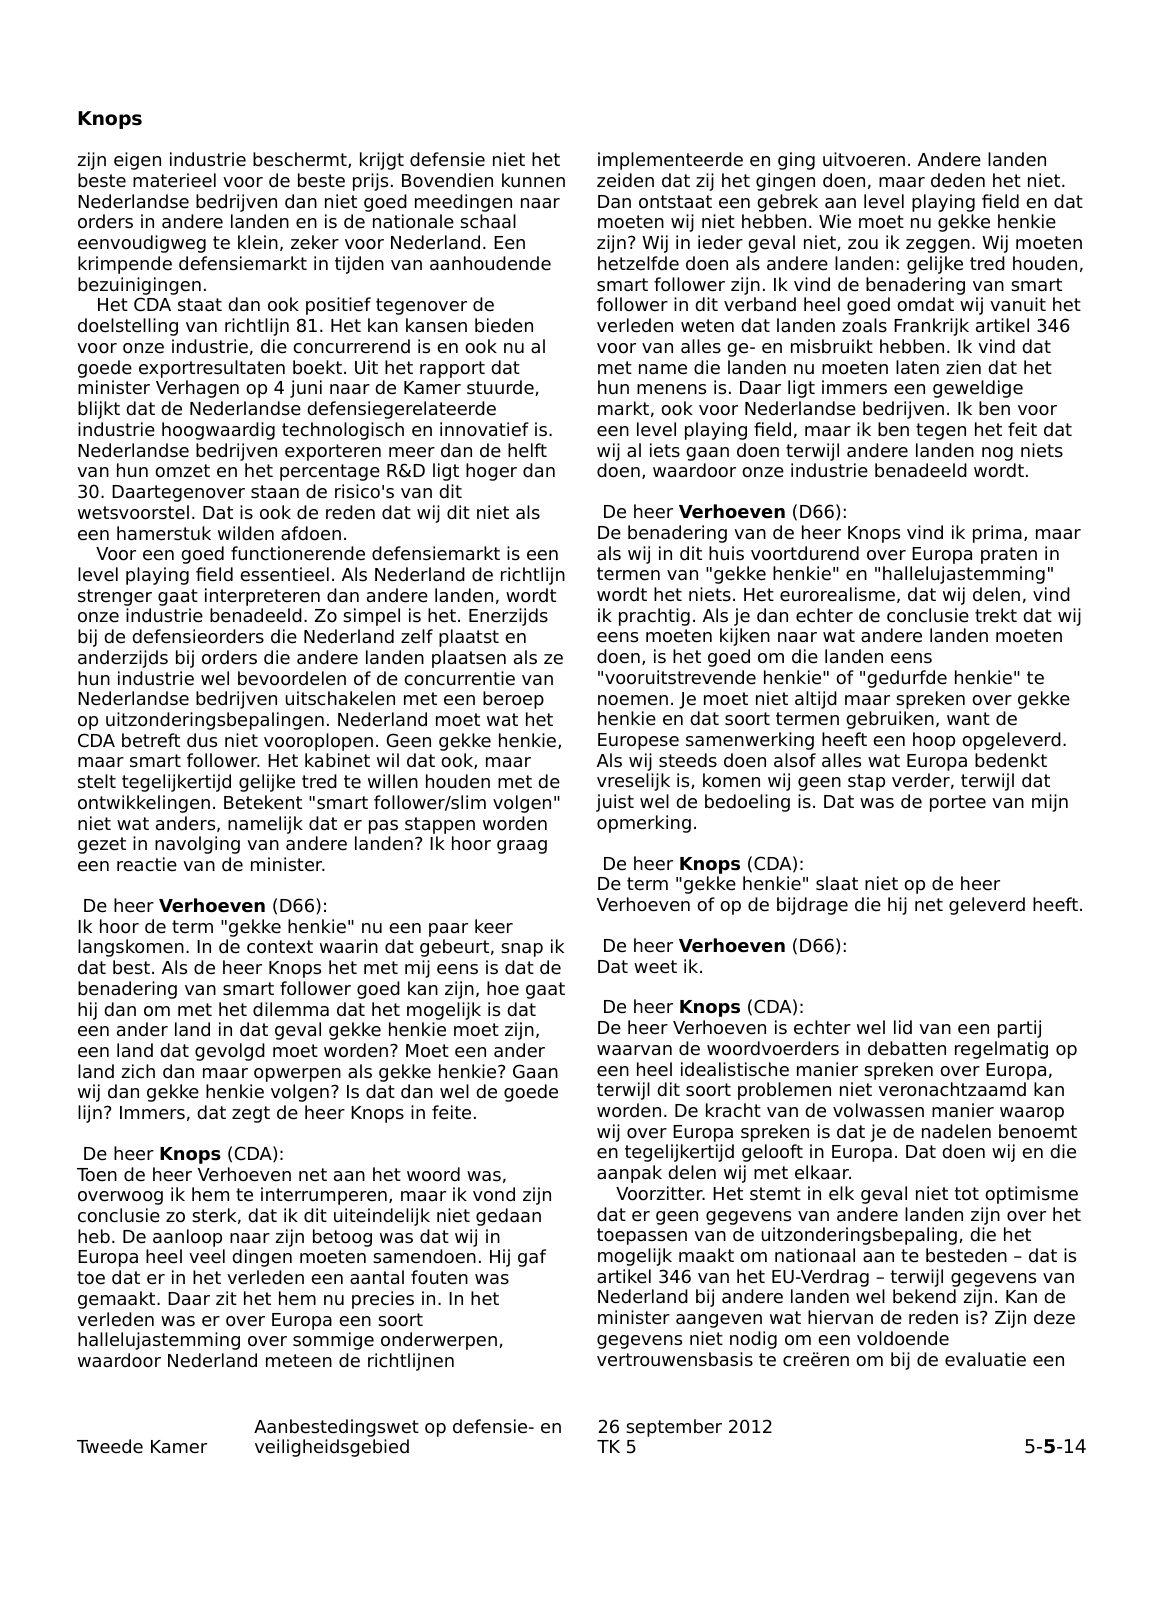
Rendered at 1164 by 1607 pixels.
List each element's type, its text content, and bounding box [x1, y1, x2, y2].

text De heer Verhoeven (D66): [596, 502, 1087, 523]
text De heer Verhoeven (D66): [596, 936, 1087, 956]
text De heer Verhoeven (D66): [77, 896, 567, 916]
text Ik hoor de term "gekke henkie" nu een paar keer langskomen. In de context waarin dat gebeurt, snap ik dat best. Als de heer Knops het met mij eens is dat de benadering van smart follower goed kan zijn, hoe gaat hij dan om met het dilemma dat het mogelijk is dat een ander land in dat geval gekke henkie moet zijn, een land dat gevolgd moet worden? Moet een ander land zich dan maar opwerpen als gekke henkie? Gaan wij dan gekke henkie volgen? Is dat dan wel de goede lijn? Immers, dat zegt de heer Knops in feite. [77, 916, 567, 1124]
text Voor een goed functionerende defensiemarkt is een level playing field essentieel. Als Nederland de richtlijn strenger gaat interpreteren dan andere landen, wordt onze industrie benadeeld. Zo simpel is het. Enerzijds bij de defensieorders die Nederland zelf plaatst en anderzijds bij orders die andere landen plaatsen als ze hun industrie wel bevoordelen of de concurrentie van Nederlandse bedrijven uitschakelen met een beroep op uitzonderingsbepalingen. Nederland moet wat het CDA betreft dus niet vooroplopen. Geen gekke henkie, maar smart follower. Het kabinet wil dat ook, maar stelt tegelijkertijd gelijke tred te willen houden met de ontwikkelingen. Betekent "smart follower/slim volgen" niet wat anders, namelijk dat er pas stappen worden gezet in navolging van andere landen? Ik hoor graag een reactie van de minister. [77, 544, 567, 876]
text De heer Knops (CDA): [596, 853, 1087, 874]
text zijn eigen industrie beschermt, krijgt defensie niet het beste materieel voor de beste prijs. Bovendien kunnen Nederlandse bedrijven dan niet goed meedingen naar orders in andere landen en is de nationale schaal eenvoudigweg te klein, zeker voor Nederland. Een krimpende defensiemarkt in tijden van aanhoudende bezuinigingen. [77, 150, 567, 295]
text Dat weet ik. [596, 956, 1087, 977]
text De heer Knops (CDA): [596, 997, 1087, 1018]
text De term "gekke henkie" slaat niet op de heer Verhoeven of op de bijdrage die hij net geleverd heeft. [596, 874, 1087, 916]
text Voorzitter. Het stemt in elk geval niet tot optimisme dat er geen gegevens van andere landen zijn over het toepassen van de uitzonderingsbepaling, die het mogelijk maakt om nationaal aan te besteden – dat is artikel 346 van het EU-Verdrag – terwijl gegevens van Nederland bij andere landen wel bekend zijn. Kan de minister aangeven wat hiervan de reden is? Zijn deze gegevens niet nodig om een voldoende vertrouwensbasis te creëren om bij de evaluatie een [596, 1184, 1087, 1370]
text Het CDA staat dan ook positief tegenover de doelstelling van richtlijn 81. Het kan kansen bieden voor onze industrie, die concurrerend is en ook nu al goede exportresultaten boekt. Uit het rapport dat minister Verhagen op 4 juni naar de Kamer stuurde, blijkt dat de Nederlandse defensiegerelateerde industrie hoogwaardig technologisch en innovatief is. Nederlandse bedrijven exporteren meer dan de helft van hun omzet en het percentage R&D ligt hoger dan 30. Daartegenover staan de risico's van dit wetsvoorstel. Dat is ook de reden dat wij dit niet als een hamerstuk wilden afdoen. [77, 295, 567, 544]
text implementeerde en ging uitvoeren. Andere landen zeiden dat zij het gingen doen, maar deden het niet. Dan ontstaat een gebrek aan level playing field en dat moeten wij niet hebben. Wie moet nu gekke henkie zijn? Wij in ieder geval niet, zou ik zeggen. Wij moeten hetzelfde doen als andere landen: gelijke tred houden, smart follower zijn. Ik vind de benadering van smart follower in dit verband heel goed omdat wij vanuit het verleden weten dat landen zoals Frankrijk artikel 346 voor van alles ge- en misbruikt hebben. Ik vind dat met name die landen nu moeten laten zien dat het hun menens is. Daar ligt immers een geweldige markt, ook voor Nederlandse bedrijven. Ik ben voor een level playing field, maar ik ben tegen het feit dat wij al iets gaan doen terwijl andere landen nog niets doen, waardoor onze industrie benadeeld wordt. [596, 150, 1087, 482]
text Toen de heer Verhoeven net aan het woord was, overwoog ik hem te interrumperen, maar ik vond zijn conclusie zo sterk, dat ik dit uiteindelijk niet gedaan heb. De aanloop naar zijn betoog was dat wij in Europa heel veel dingen moeten samendoen. Hij gaf toe dat er in het verleden een aantal fouten was gemaakt. Daar zit het hem nu precies in. In het verleden was er over Europa een soort hallelujastemming over sommige onderwerpen, waardoor Nederland meteen de richtlijnen [77, 1164, 567, 1372]
text De benadering van de heer Knops vind ik prima, maar als wij in dit huis voortdurend over Europa praten in termen van "gekke henkie" en "hallelujastemming" wordt het niets. Het eurorealisme, dat wij delen, vind ik prachtig. Als je dan echter de conclusie trekt dat wij eens moeten kijken naar wat andere landen moeten doen, is het goed om die landen eens "vooruitstrevende henkie" of "gedurfde henkie" te noemen. Je moet niet altijd maar spreken over gekke henkie en dat soort termen gebruiken, want de Europese samenwerking heeft een hoop opgeleverd. Als wij steeds doen alsof alles wat Europa bedenkt vreselijk is, komen wij geen stap verder, terwijl dat juist wel de bedoeling is. Dat was de portee van mijn opmerking. [596, 523, 1087, 833]
text De heer Verhoeven is echter wel lid van een partij waarvan de woordvoerders in debatten regelmatig op een heel idealistische manier spreken over Europa, terwijl dit soort problemen niet veronachtzaamd kan worden. De kracht van de volwassen manier waarop wij over Europa spreken is dat je de nadelen benoemt en tegelijkertijd gelooft in Europa. Dat doen wij en die aanpak delen wij met elkaar. [596, 1018, 1087, 1184]
text De heer Knops (CDA): [77, 1144, 567, 1164]
